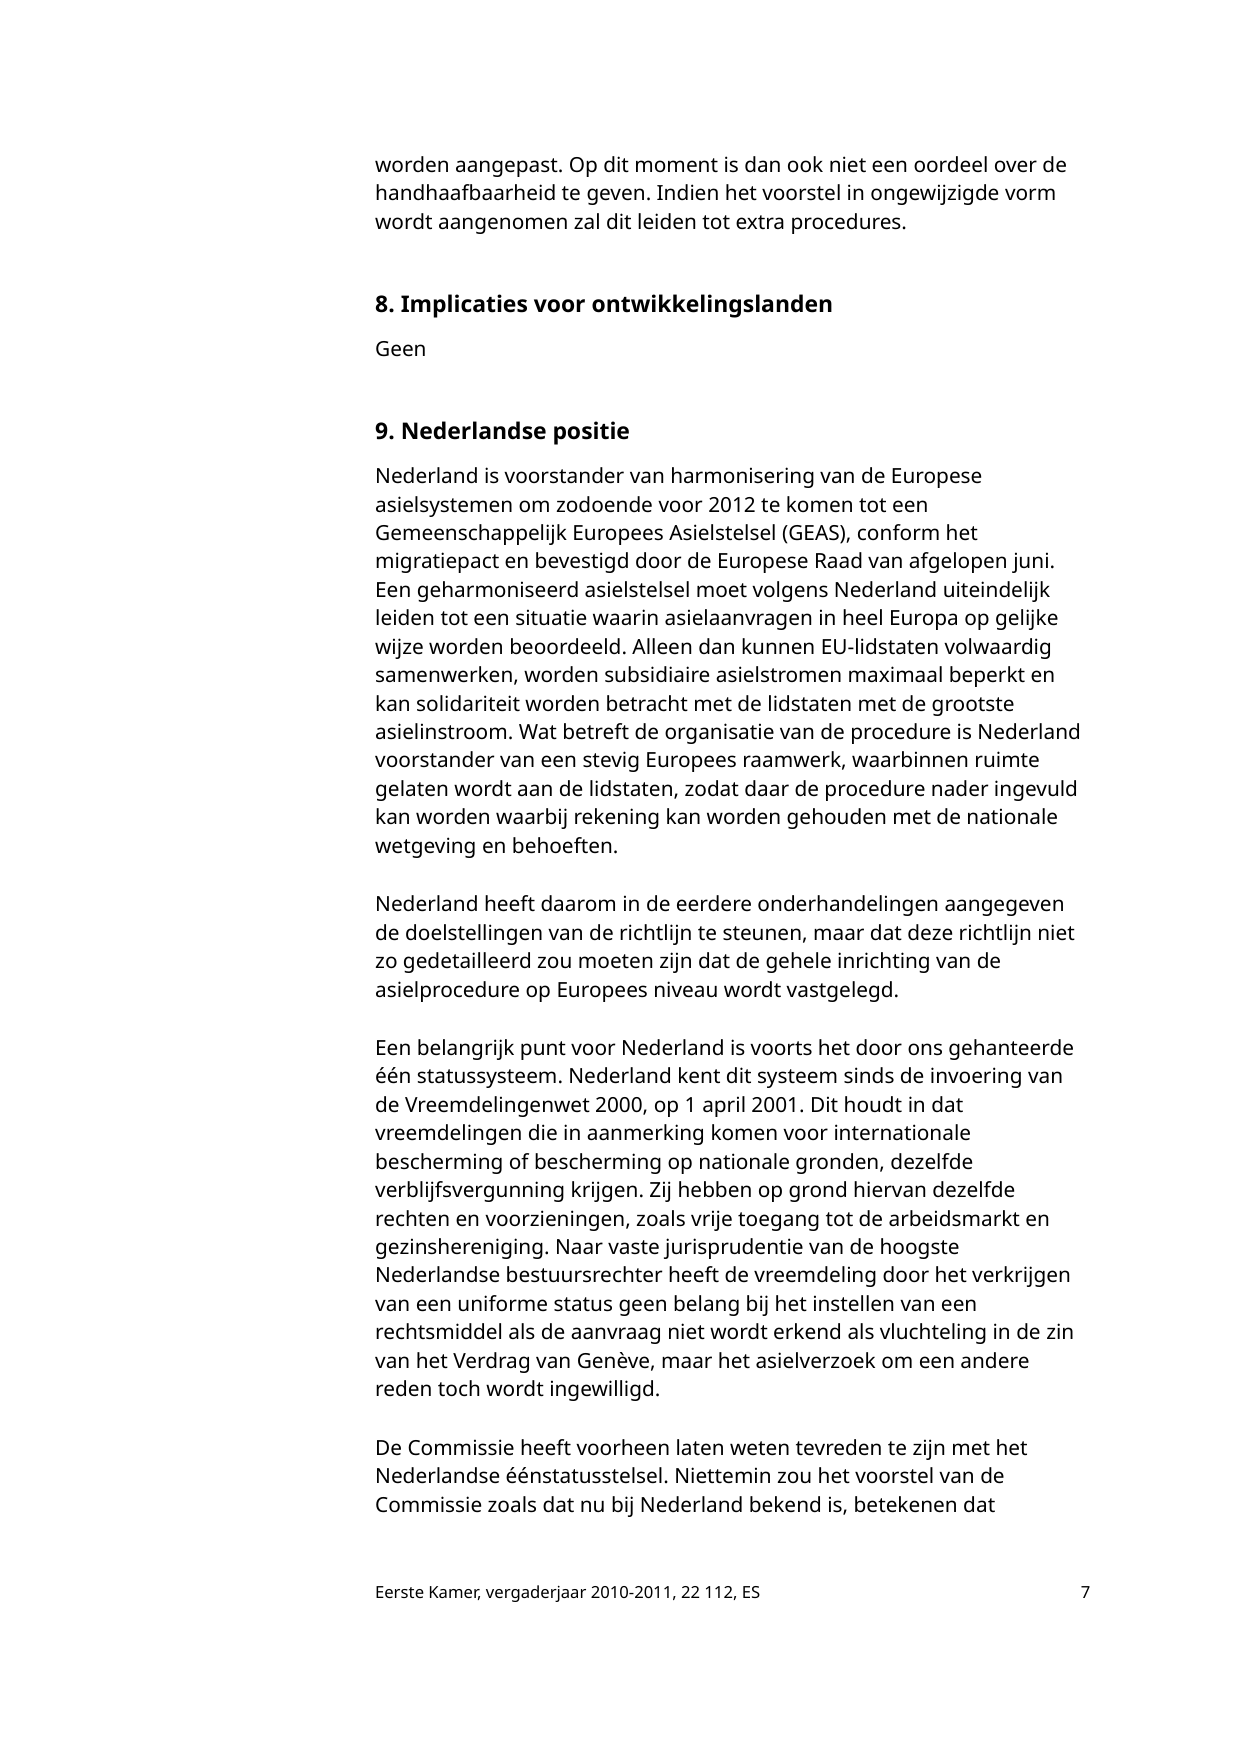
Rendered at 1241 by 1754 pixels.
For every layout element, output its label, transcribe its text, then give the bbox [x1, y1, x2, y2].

text Nederland is voorstander van harmonisering van de Europese asielsystemen om zodoende voor 2012 te komen tot een Gemeenschappelijk Europees Asielstelsel (GEAS), conform het migratiepact en bevestigd door de Europese Raad van afgelopen juni. Een geharmoniseerd asielstelsel moet volgens Nederland uiteindelijk leiden tot een situatie waarin asielaanvragen in heel Europa op gelijke wijze worden beoordeeld. Alleen dan kunnen EU-lidstaten volwaardig samenwerken, worden subsidiaire asielstromen maximaal beperkt en kan solidariteit worden betracht met de lidstaten met de grootste asielinstroom. Wat betreft de organisatie van de procedure is Nederland voorstander van een stevig Europees raamwerk, waarbinnen ruimte gelaten wordt aan de lidstaten, zodat daar de procedure nader ingevuld kan worden waarbij rekening kan worden gehouden met de nationale wetgeving en behoeften. [375, 461, 1090, 859]
subtitle 9. Nederlandse positie [375, 415, 1090, 446]
text Nederland heeft daarom in de eerdere onderhandelingen aangegeven de doelstellingen van de richtlijn te steunen, maar dat deze richtlijn niet zo gedetailleerd zou moeten zijn dat de gehele inrichting van de asielprocedure op Europees niveau wordt vastgelegd. [375, 889, 1090, 1003]
text worden aangepast. Op dit moment is dan ook niet een oordeel over de handhaafbaarheid te geven. Indien het voorstel in ongewijzigde vorm wordt aangenomen zal dit leiden tot extra procedures. [375, 150, 1090, 235]
subtitle 8. Implicaties voor ontwikkelingslanden [375, 288, 1090, 319]
text Geen [375, 334, 1090, 362]
text Een belangrijk punt voor Nederland is voorts het door ons gehanteerde één statussysteem. Nederland kent dit systeem sinds de invoering van de Vreemdelingenwet 2000, op 1 april 2001. Dit houdt in dat vreemdelingen die in aanmerking komen voor internationale bescherming of bescherming op nationale gronden, dezelfde verblijfsvergunning krijgen. Zij hebben op grond hiervan dezelfde rechten en voorzieningen, zoals vrije toegang tot de arbeidsmarkt en gezinshereniging. Naar vaste jurisprudentie van de hoogste Nederlandse bestuursrechter heeft de vreemdeling door het verkrijgen van een uniforme status geen belang bij het instellen van een rechtsmiddel als de aanvraag niet wordt erkend als vluchteling in de zin van het Verdrag van Genève, maar het asielverzoek om een andere reden toch wordt ingewilligd. [375, 1033, 1090, 1403]
text De Commissie heeft voorheen laten weten tevreden te zijn met het Nederlandse éénstatusstelsel. Niettemin zou het voorstel van de Commissie zoals dat nu bij Nederland bekend is, betekenen dat [375, 1433, 1090, 1518]
